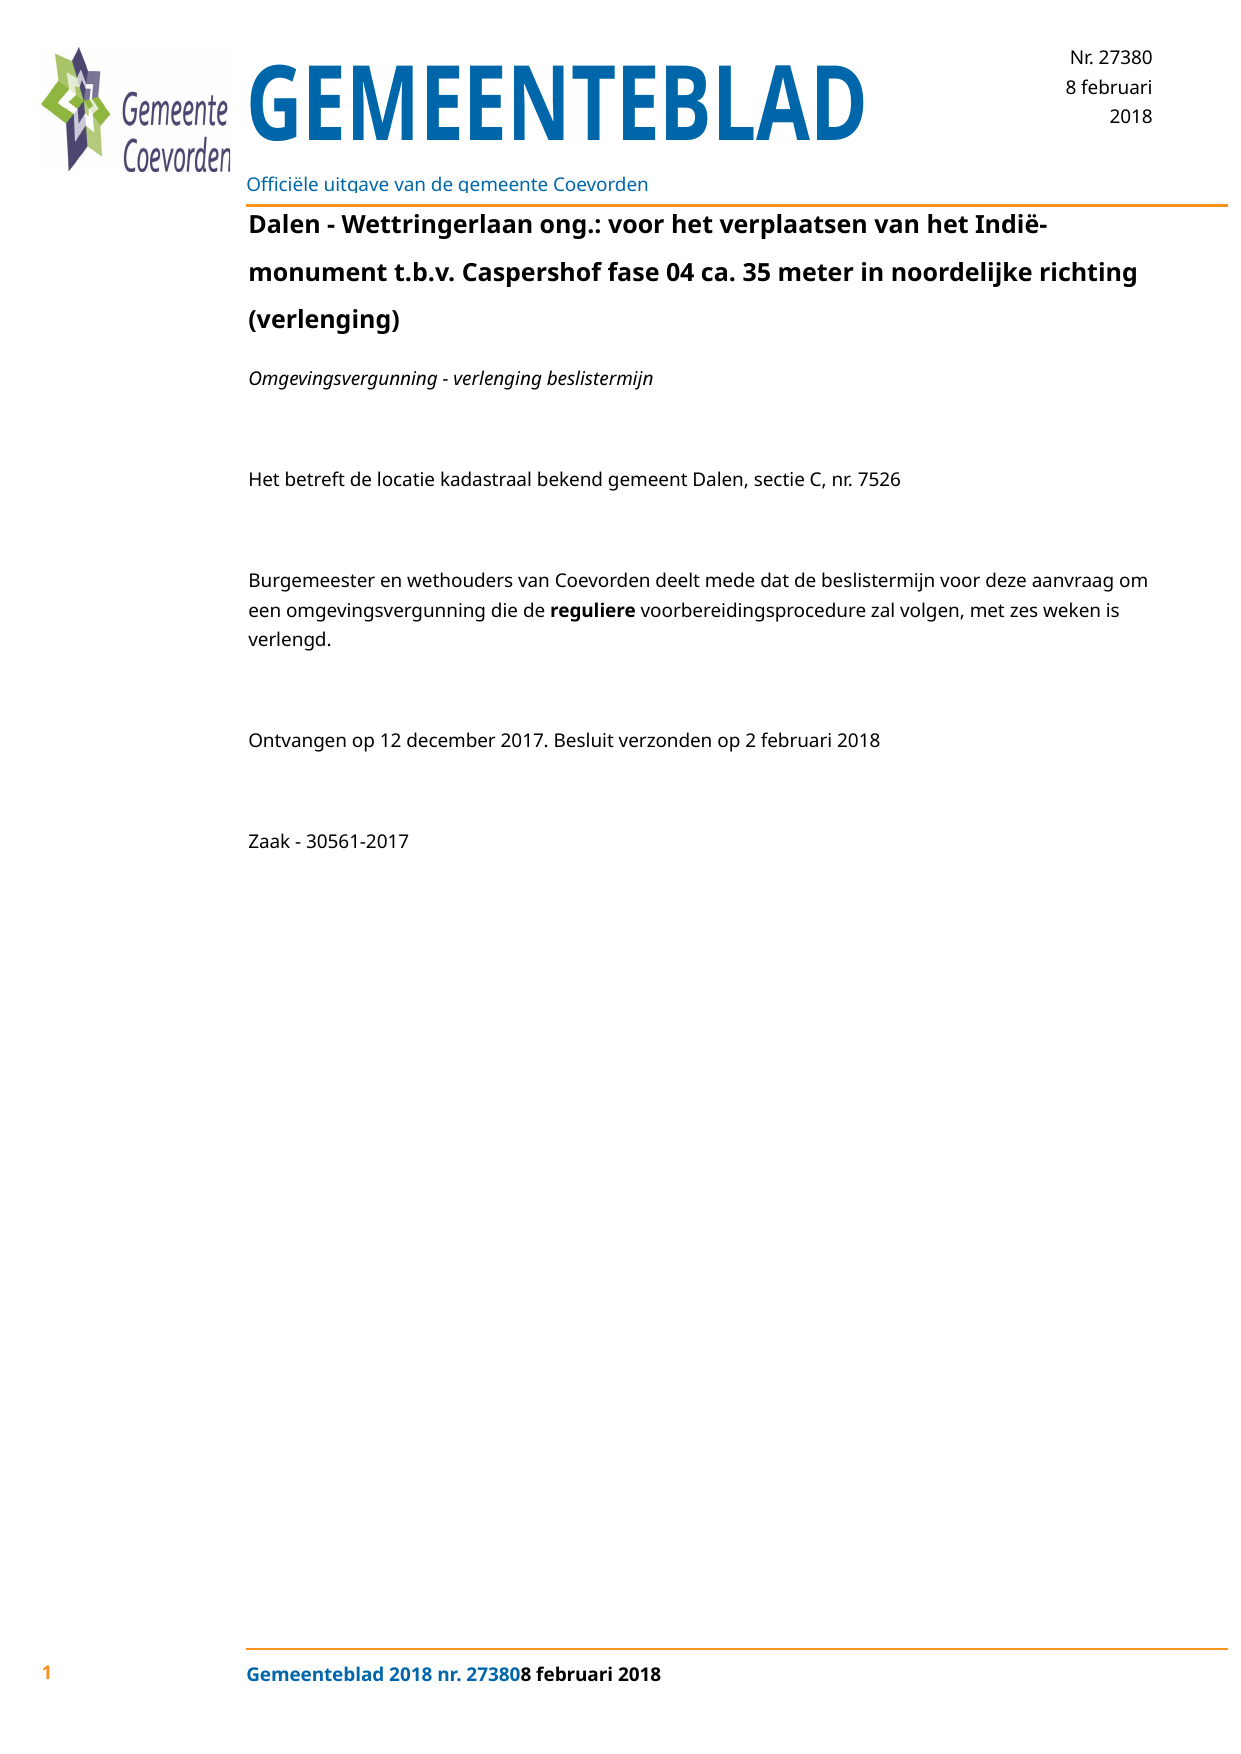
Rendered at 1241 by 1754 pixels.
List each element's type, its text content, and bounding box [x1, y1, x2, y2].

text Ontvangen op 12 december 2017. Besluit verzonden op 2 februari 2018 [248, 727, 1152, 753]
text Zaak - 30561-2017 [248, 828, 1152, 854]
text Burgemeester en wethouders van Coevorden deelt mede dat de beslistermijn voor deze aanvraag om een omgevingsvergunning die de reguliere voorbereidingsprocedure zal volgen, met zes weken is verlengd. [248, 567, 1152, 652]
text Het betreft de locatie kadastraal bekend gemeent Dalen, sectie C, nr. 7526 [248, 466, 1152, 492]
text Omgevingsvergunning - verlenging beslistermijn [248, 366, 1152, 391]
text Dalen - Wettringerlaan ong.: voor het verplaatsen van het Indië-monument t.b.v. Caspershof fase 04 ca. 35 meter in noordelijke richting (verlenging) [248, 207, 1152, 336]
picture [41, 47, 231, 172]
